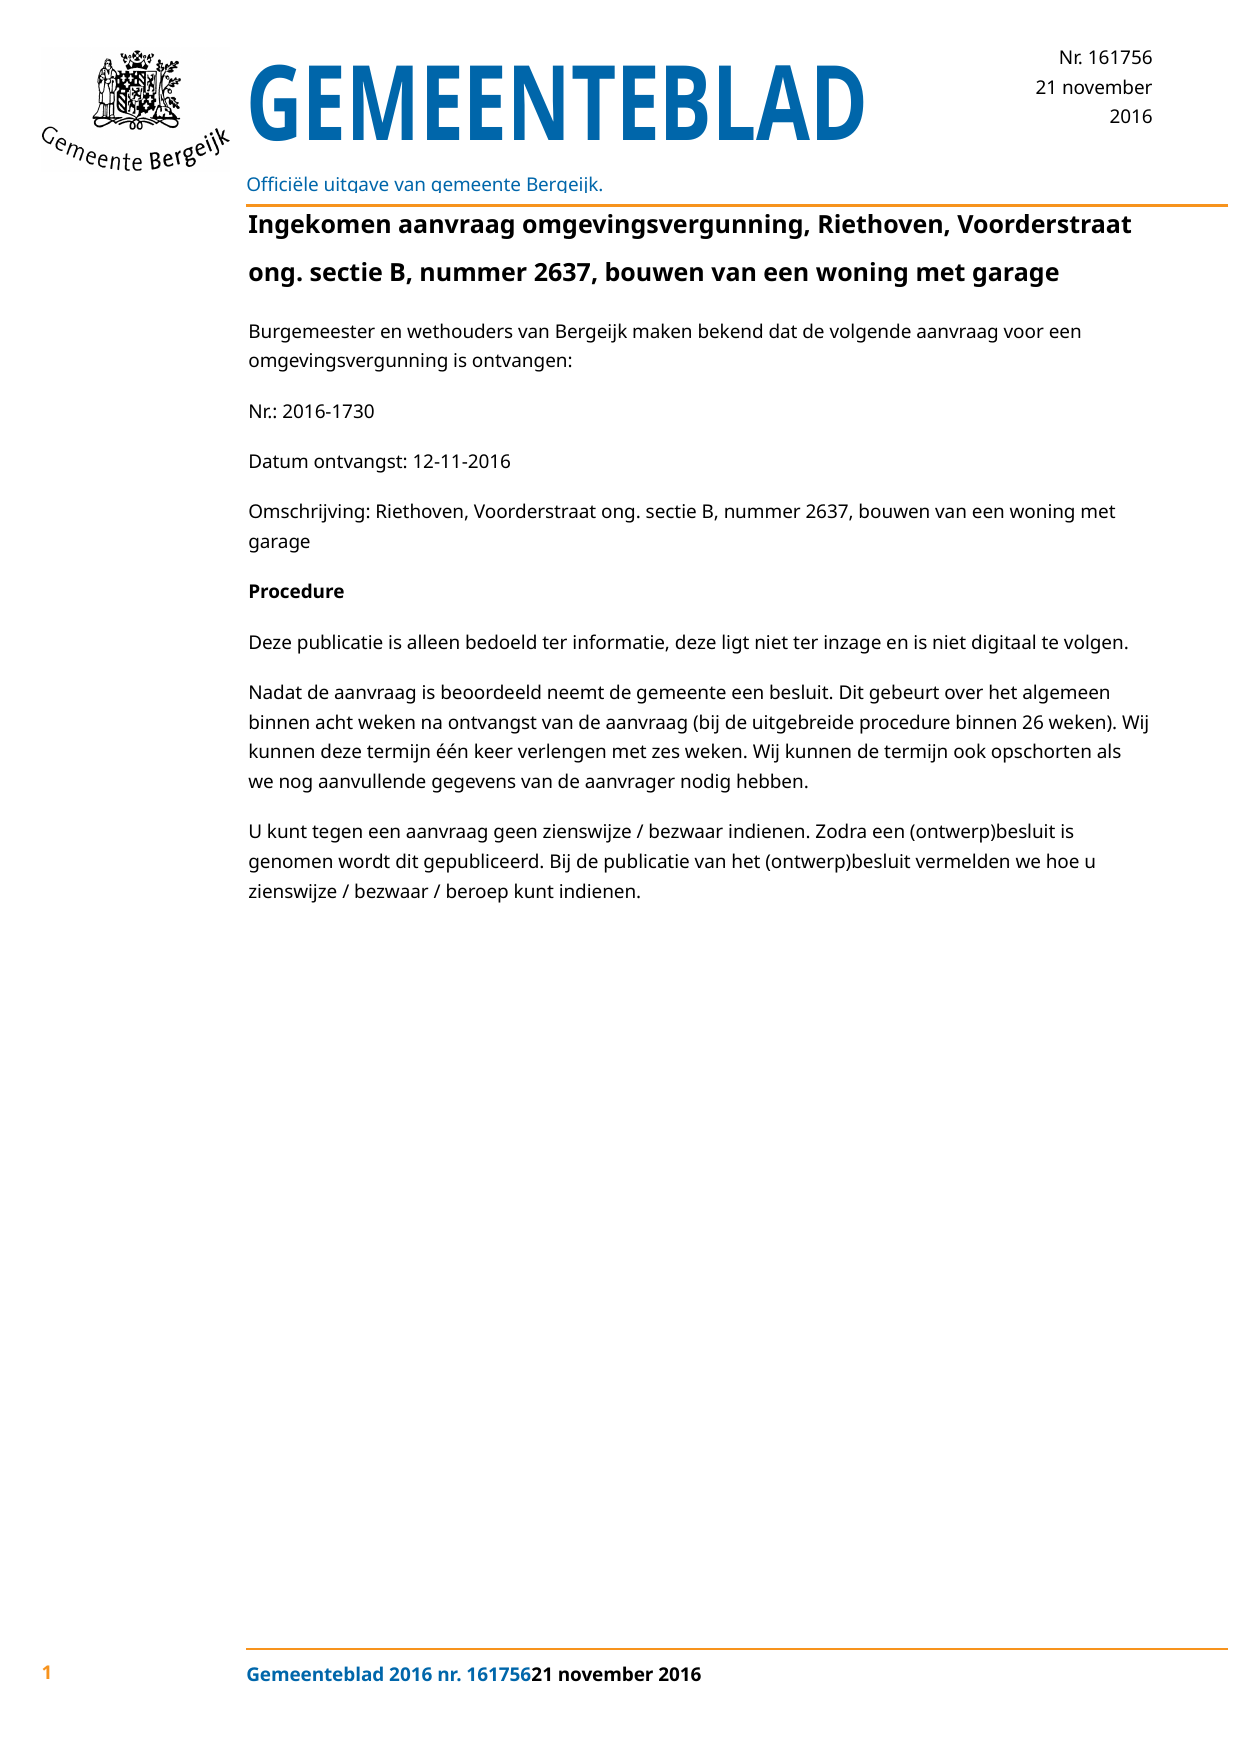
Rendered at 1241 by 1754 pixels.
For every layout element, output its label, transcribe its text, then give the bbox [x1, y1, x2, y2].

text Nr.: 2016-1730 [248, 398, 1152, 424]
text U kunt tegen een aanvraag geen zienswijze / bezwaar indienen. Zodra een (ontwerp)besluit is genomen wordt dit gepubliceerd. Bij de publicatie van het (ontwerp)besluit vermelden we hoe u zienswijze / bezwaar / beroep kunt indienen. [248, 819, 1152, 904]
text Ingekomen aanvraag omgevingsvergunning, Riethoven, Voorderstraat ong. sectie B, nummer 2637, bouwen van een woning met garage [248, 207, 1152, 288]
text Procedure [248, 579, 1152, 604]
text Burgemeester en wethouders van Bergeijk maken bekend dat de volgende aanvraag voor een omgevingsvergunning is ontvangen: [248, 318, 1152, 373]
text Datum ontvangst: 12-11-2016 [248, 448, 1152, 474]
text Nadat de aanvraag is beoordeeld neemt de gemeente een besluit. Dit gebeurt over het algemeen binnen acht weken na ontvangst van de aanvraag (bij de uitgebreide procedure binnen 26 weken). Wij kunnen deze termijn één keer verlengen met zes weken. Wij kunnen de termijn ook opschorten als we nog aanvullende gegevens van de aanvrager nodig hebben. [248, 679, 1152, 794]
text Deze publicatie is alleen bedoeld ter informatie, deze ligt niet ter inzage en is niet digitaal te volgen. [248, 629, 1152, 655]
text Omschrijving: Riethoven, Voorderstraat ong. sectie B, nummer 2637, bouwen van een woning met garage [248, 499, 1152, 554]
picture [41, 47, 231, 172]
